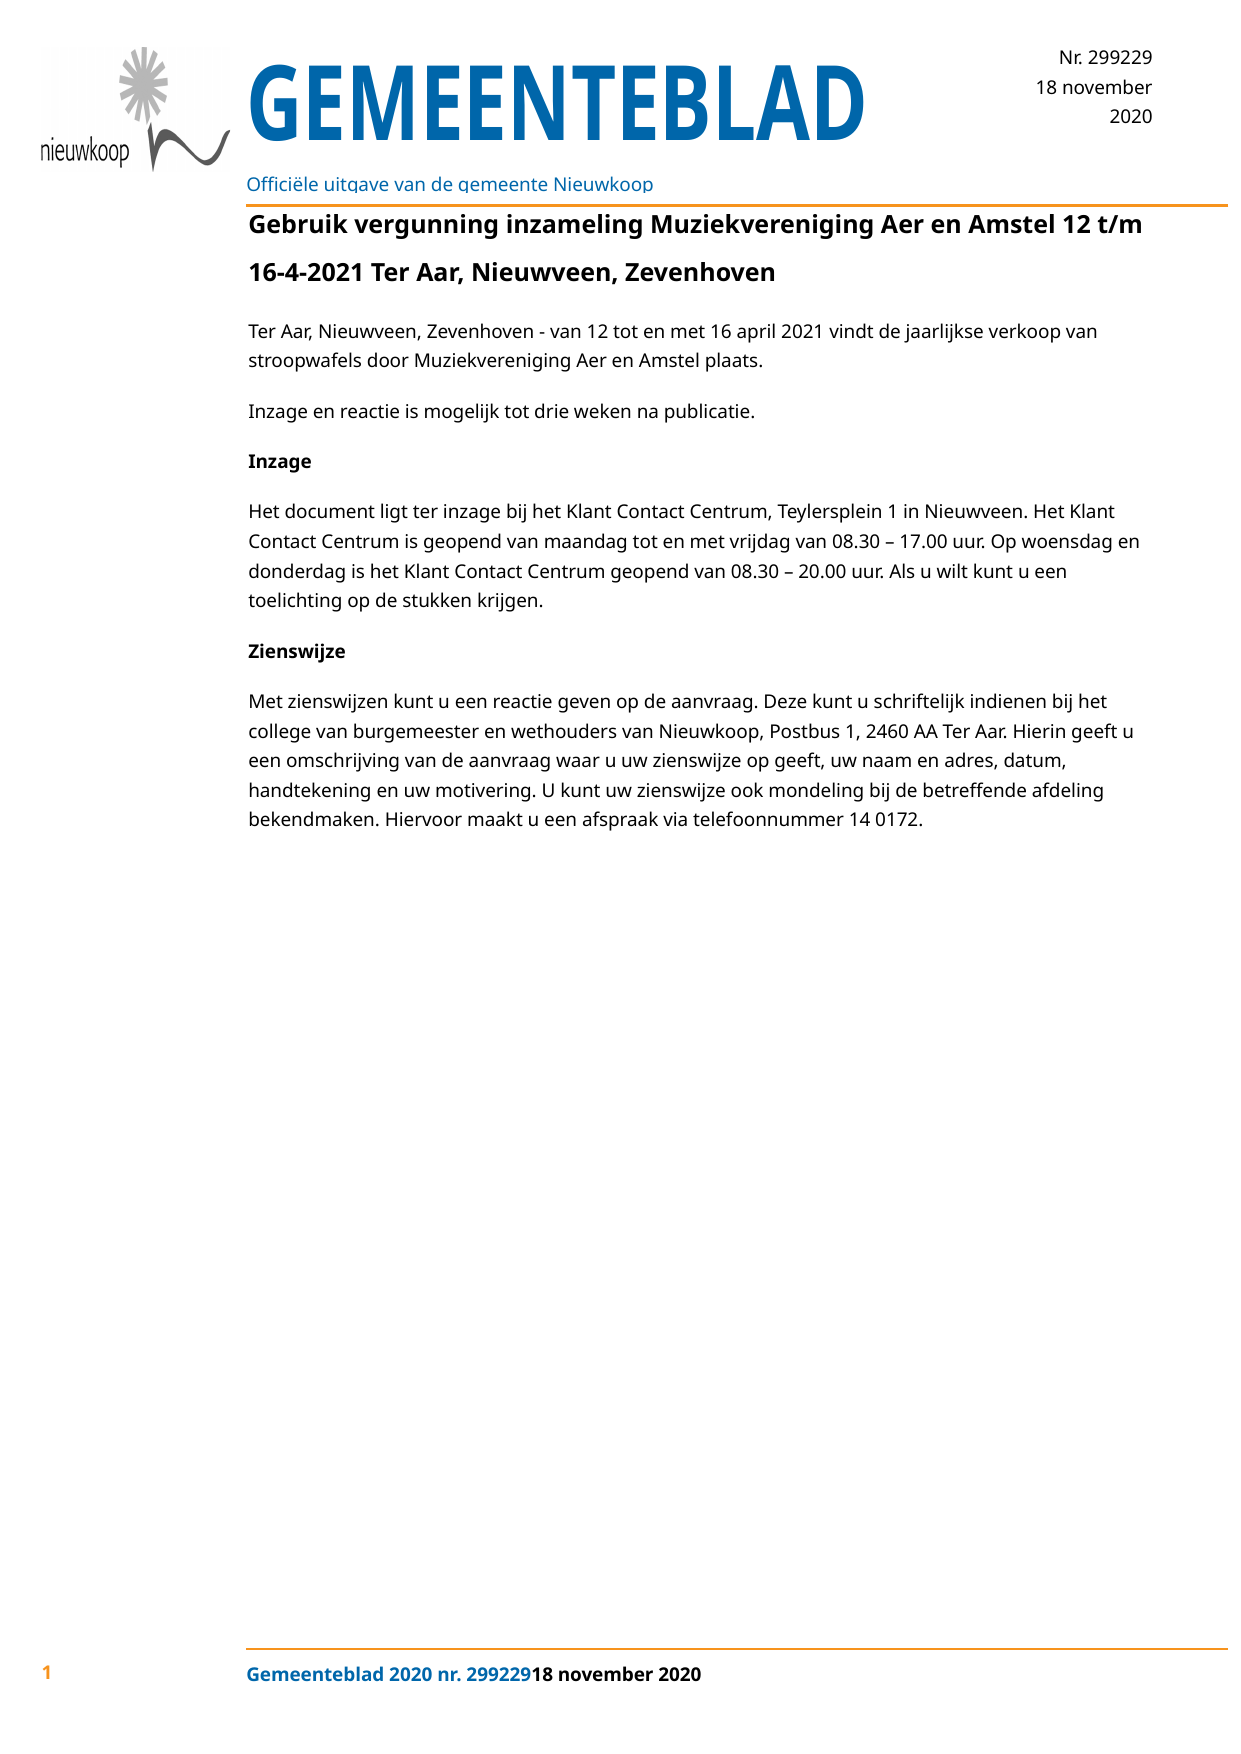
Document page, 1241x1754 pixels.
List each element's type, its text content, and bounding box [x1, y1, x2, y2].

text Met zienswijzen kunt u een reactie geven op de aanvraag. Deze kunt u schriftelijk indienen bij het college van burgemeester en wethouders van Nieuwkoop, Postbus 1, 2460 AA Ter Aar. Hierin geeft u een omschrijving van de aanvraag waar u uw zienswijze op geeft, uw naam en adres, datum, handtekening en uw motivering. U kunt uw zienswijze ook mondeling bij de betreffende afdeling bekendmaken. Hiervoor maakt u een afspraak via telefoonnummer 14 0172. [248, 688, 1152, 832]
text Het document ligt ter inzage bij het Klant Contact Centrum, Teylersplein 1 in Nieuwveen. Het Klant Contact Centrum is geopend van maandag tot en met vrijdag van 08.30 – 17.00 uur. Op woensdag en donderdag is het Klant Contact Centrum geopend van 08.30 – 20.00 uur. Als u wilt kunt u een toelichting op de stukken krijgen. [248, 499, 1152, 613]
text Inzage en reactie is mogelijk tot drie weken na publicatie. [248, 398, 1152, 424]
picture [41, 47, 231, 172]
text Inzage [248, 448, 1152, 474]
text Ter Aar, Nieuwveen, Zevenhoven - van 12 tot en met 16 april 2021 vindt de jaarlijkse verkoop van stroopwafels door Muziekvereniging Aer en Amstel plaats. [248, 318, 1152, 373]
text Zienswijze [248, 638, 1152, 664]
text Gebruik vergunning inzameling Muziekvereniging Aer en Amstel 12 t/m 16-4-2021 Ter Aar, Nieuwveen, Zevenhoven [248, 207, 1152, 288]
